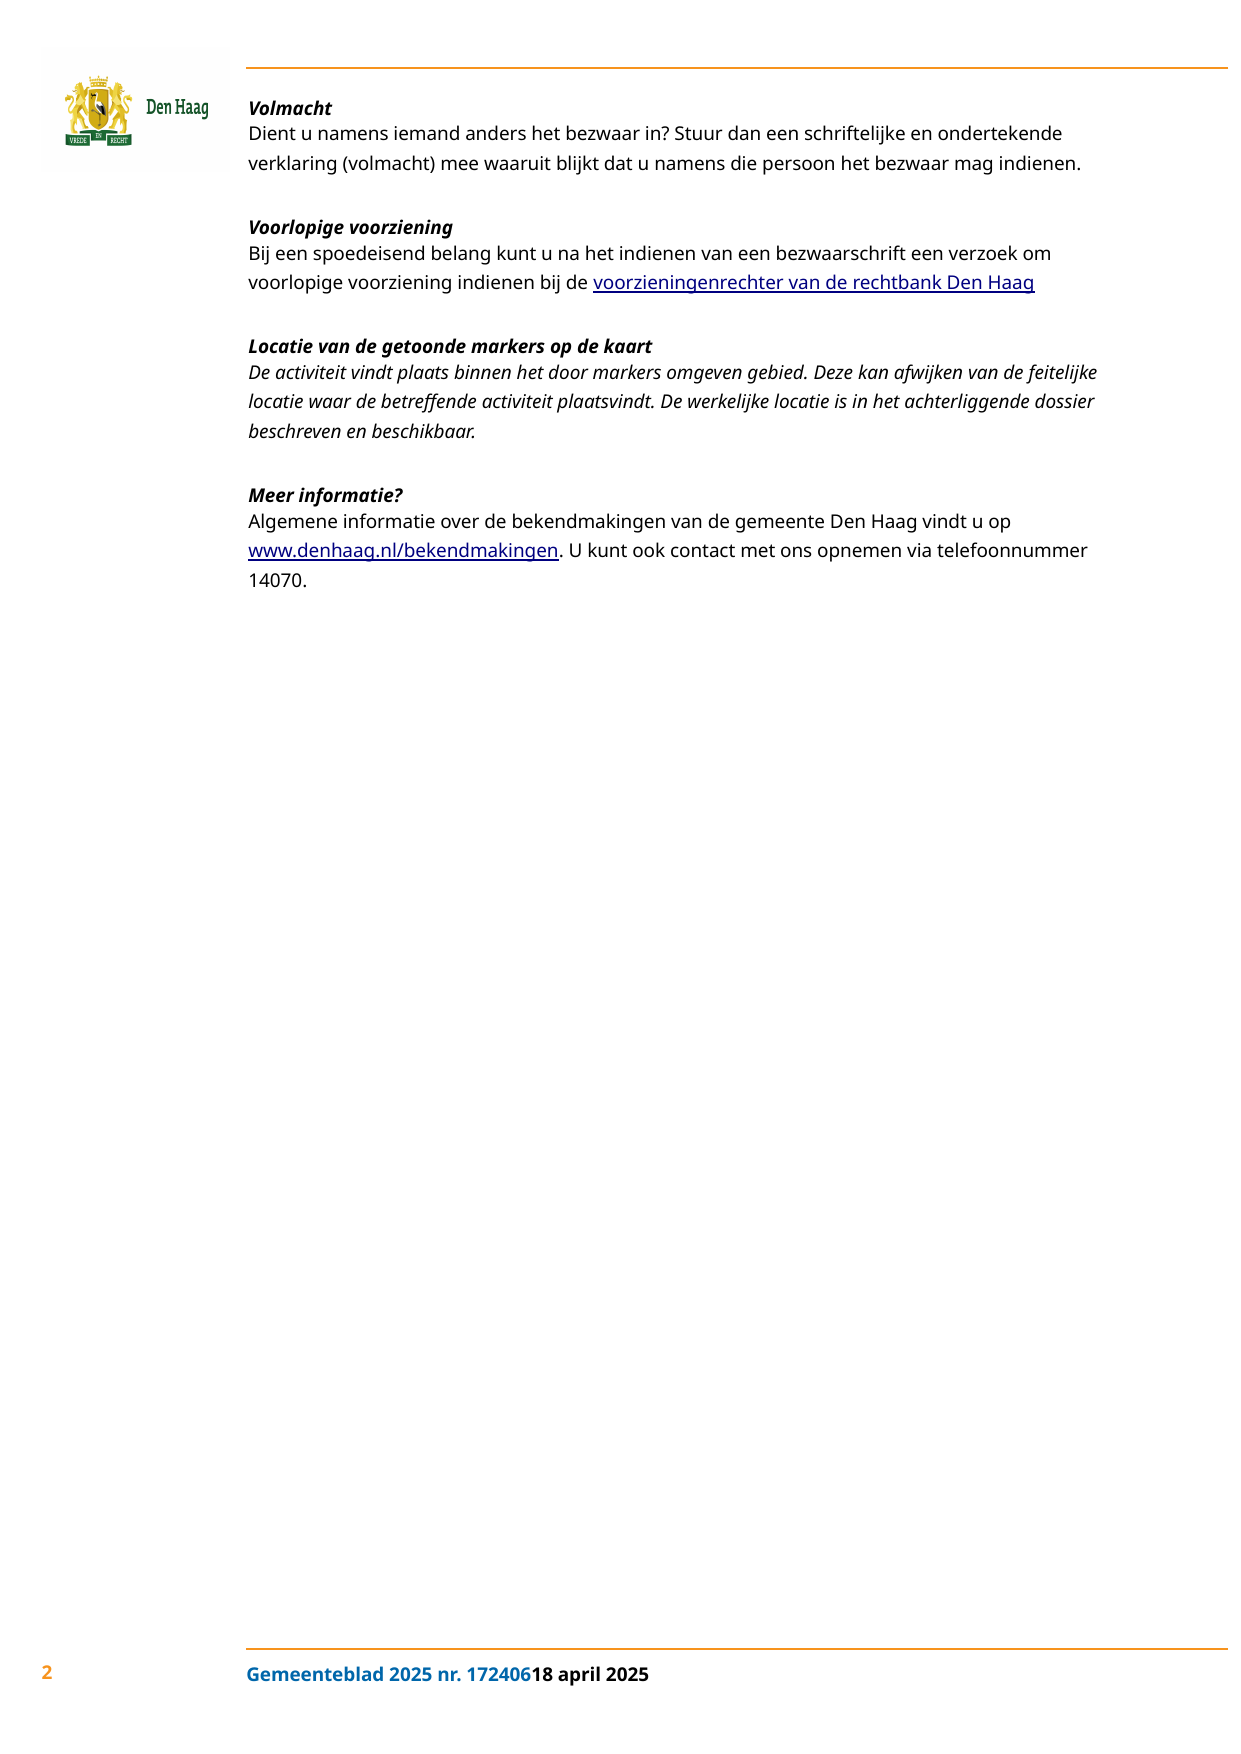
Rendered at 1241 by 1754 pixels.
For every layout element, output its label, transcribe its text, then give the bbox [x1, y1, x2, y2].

text Bij een spoedeisend belang kunt u na het indienen van een bezwaarschrift een verzoek om voorlopige voorziening indienen bij de voorzieningenrechter van de rechtbank Den Haag [248, 240, 1152, 295]
text Locatie van de getoonde markers op de kaart [248, 333, 1152, 359]
text Dient u namens iemand anders het bezwaar in? Stuur dan een schriftelijke en ondertekende verklaring (volmacht) mee waaruit blijkt dat u namens die persoon het bezwaar mag indienen. [248, 121, 1152, 176]
text Algemene informatie over de bekendmakingen van de gemeente Den Haag vindt u op www.denhaag.nl/bekendmakingen. U kunt ook contact met ons opnemen via telefoonnummer 14070. [248, 508, 1152, 593]
text Voorlopige voorziening [248, 214, 1152, 240]
text De activiteit vindt plaats binnen het door markers omgeven gebied. Deze kan afwijken van de feitelijke locatie waar de betreffende activiteit plaatsvindt. De werkelijke locatie is in het achterliggende dossier beschreven en beschikbaar. [248, 359, 1152, 444]
picture [41, 47, 231, 172]
text Volmacht [248, 95, 1152, 121]
text Meer informatie? [248, 482, 1152, 508]
